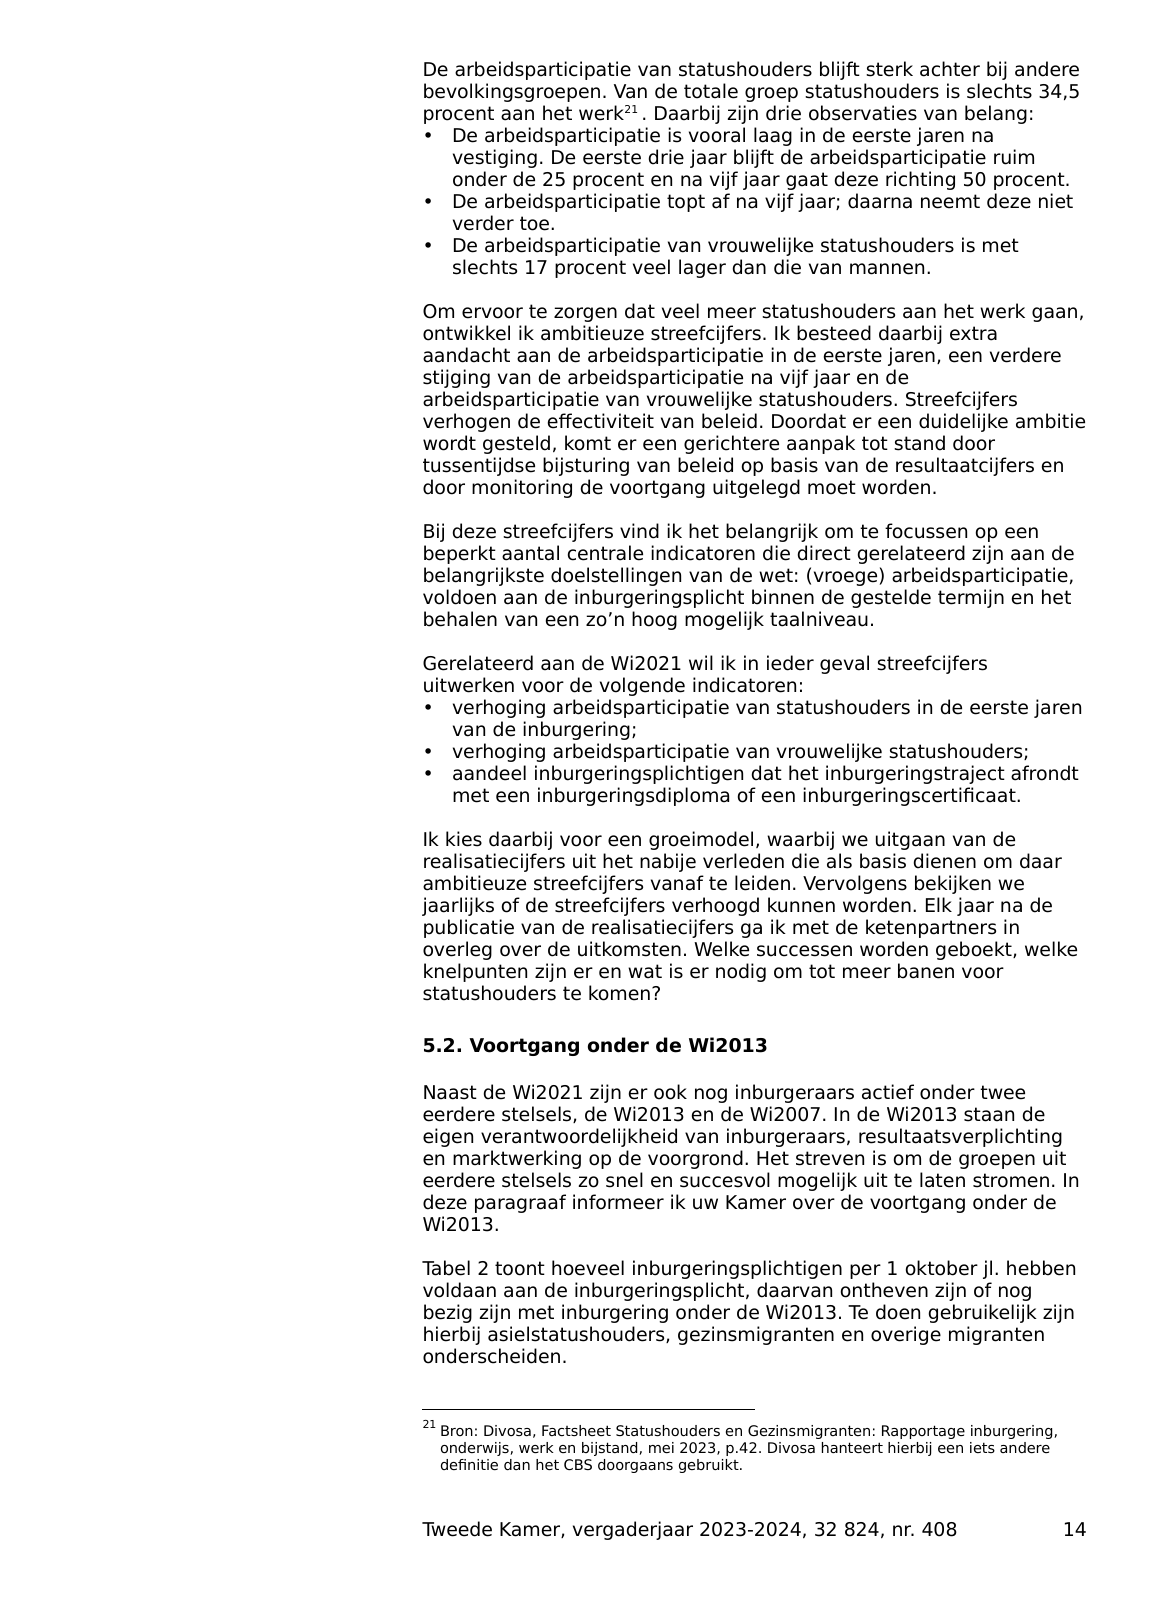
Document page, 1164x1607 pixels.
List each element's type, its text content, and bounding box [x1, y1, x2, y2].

text • aandeel inburgeringsplichtigen dat het inburgeringstraject afrondt met een inburgeringsdiploma of een inburgeringscertificaat. [422, 763, 1087, 807]
text • verhoging arbeidsparticipatie van vrouwelijke statushouders; [422, 741, 1087, 763]
text • De arbeidsparticipatie topt af na vijf jaar; daarna neemt deze niet verder toe. [422, 191, 1087, 235]
text • verhoging arbeidsparticipatie van statushouders in de eerste jaren van de inburgering; [422, 697, 1087, 741]
text Gerelateerd aan de Wi2021 wil ik in ieder geval streefcijfers uitwerken voor de volgende indicatoren: [422, 653, 1087, 697]
text Bron: Divosa, Factsheet Statushouders en Gezinsmigranten: Rapportage inburgering, onderwijs, werk en bijstand, mei 2023, p.42. Divosa hanteert hierbij een iets andere definitie dan het CBS doorgaans gebruikt. [422, 1418, 1087, 1474]
text Naast de Wi2021 zijn er ook nog inburgeraars actief onder twee eerdere stelsels, de Wi2013 en de Wi2007. In de Wi2013 staan de eigen verantwoordelijkheid van inburgeraars, resultaatsverplichting en marktwerking op de voorgrond. Het streven is om de groepen uit eerdere stelsels zo snel en succesvol mogelijk uit te laten stromen. In deze paragraaf informeer ik uw Kamer over de voortgang onder de Wi2013. [422, 1082, 1087, 1236]
text • De arbeidsparticipatie van vrouwelijke statushouders is met slechts 17 procent veel lager dan die van mannen. [422, 235, 1087, 279]
text Tabel 2 toont hoeveel inburgeringsplichtigen per 1 oktober jl. hebben voldaan aan de inburgeringsplicht, daarvan ontheven zijn of nog bezig zijn met inburgering onder de Wi2013. Te doen gebruikelijk zijn hierbij asielstatushouders, gezinsmigranten en overige migranten onderscheiden. [422, 1258, 1087, 1368]
text Om ervoor te zorgen dat veel meer statushouders aan het werk gaan, ontwikkel ik ambitieuze streefcijfers. Ik besteed daarbij extra aandacht aan de arbeidsparticipatie in de eerste jaren, een verdere stijging van de arbeidsparticipatie na vijf jaar en de arbeidsparticipatie van vrouwelijke statushouders. Streefcijfers verhogen de effectiviteit van beleid. Doordat er een duidelijke ambitie wordt gesteld, komt er een gerichtere aanpak tot stand door tussentijdse bijsturing van beleid op basis van de resultaatcijfers en door monitoring de voortgang uitgelegd moet worden. [422, 301, 1087, 499]
text Ik kies daarbij voor een groeimodel, waarbij we uitgaan van de realisatiecijfers uit het nabije verleden die als basis dienen om daar ambitieuze streefcijfers vanaf te leiden. Vervolgens bekijken we jaarlijks of de streefcijfers verhoogd kunnen worden. Elk jaar na de publicatie van de realisatiecijfers ga ik met de ketenpartners in overleg over de uitkomsten. Welke successen worden geboekt, welke knelpunten zijn er en wat is er nodig om tot meer banen voor statushouders te komen? [422, 829, 1087, 1005]
text De arbeidsparticipatie van statushouders blijft sterk achter bij andere bevolkingsgroepen. Van de totale groep statushouders is slechts 34,5 procent aan het werk. Daarbij zijn drie observaties van belang: [422, 59, 1087, 125]
subtitle 5.2. Voortgang onder de Wi2013 [422, 1035, 1087, 1057]
text Bij deze streefcijfers vind ik het belangrijk om te focussen op een beperkt aantal centrale indicatoren die direct gerelateerd zijn aan de belangrijkste doelstellingen van de wet: (vroege) arbeidsparticipatie, voldoen aan de inburgeringsplicht binnen de gestelde termijn en het behalen van een zo’n hoog mogelijk taalniveau. [422, 521, 1087, 631]
text • De arbeidsparticipatie is vooral laag in de eerste jaren na vestiging. De eerste drie jaar blijft de arbeidsparticipatie ruim onder de 25 procent en na vijf jaar gaat deze richting 50 procent. [422, 125, 1087, 191]
